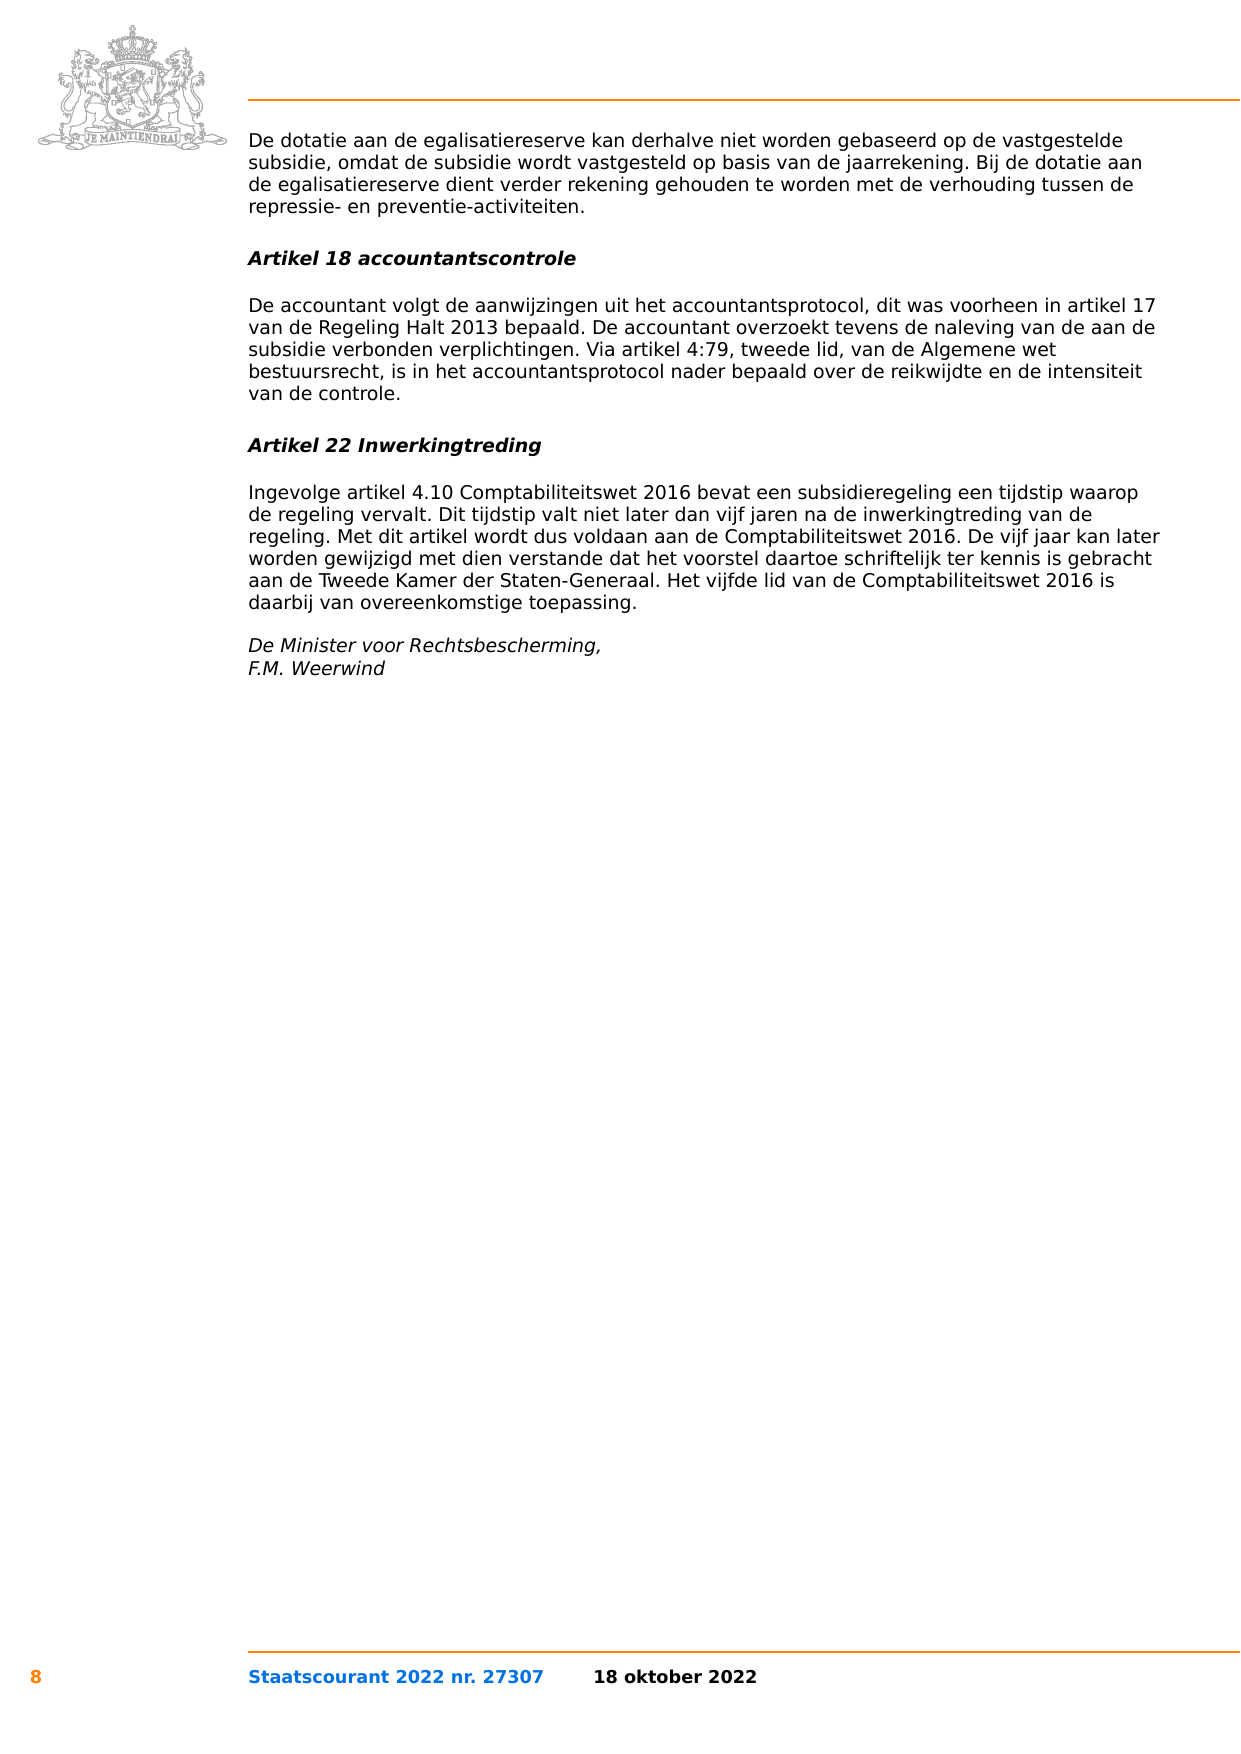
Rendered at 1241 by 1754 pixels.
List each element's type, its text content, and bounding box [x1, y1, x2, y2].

text De dotatie aan de egalisatiereserve kan derhalve niet worden gebaseerd op de vastgestelde subsidie, omdat de subsidie wordt vastgesteld op basis van de jaarrekening. Bij de dotatie aan de egalisatiereserve dient verder rekening gehouden te worden met de verhouding tussen de repressie- en preventie-activiteiten. [248, 130, 1163, 218]
subtitle Artikel 18 accountantscontrole [248, 248, 1163, 270]
picture [38, 25, 227, 150]
text De Minister voor Rechtsbescherming, F.M. Weerwind [248, 635, 1163, 679]
subtitle Artikel 22 Inwerkingtreding [248, 435, 1163, 457]
text De accountant volgt de aanwijzingen uit het accountantsprotocol, dit was voorheen in artikel 17 van de Regeling Halt 2013 bepaald. De accountant overzoekt tevens de naleving van de aan de subsidie verbonden verplichtingen. Via artikel 4:79, tweede lid, van de Algemene wet bestuursrecht, is in het accountantsprotocol nader bepaald over de reikwijdte en de intensiteit van de controle. [248, 295, 1163, 405]
text Ingevolge artikel 4.10 Comptabiliteitswet 2016 bevat een subsidieregeling een tijdstip waarop de regeling vervalt. Dit tijdstip valt niet later dan vijf jaren na de inwerkingtreding van de regeling. Met dit artikel wordt dus voldaan aan de Comptabiliteitswet 2016. De vijf jaar kan later worden gewijzigd met dien verstande dat het voorstel daartoe schriftelijk ter kennis is gebracht aan de Tweede Kamer der Staten-Generaal. Het vijfde lid van de Comptabiliteitswet 2016 is daarbij van overeenkomstige toepassing. [248, 482, 1163, 613]
